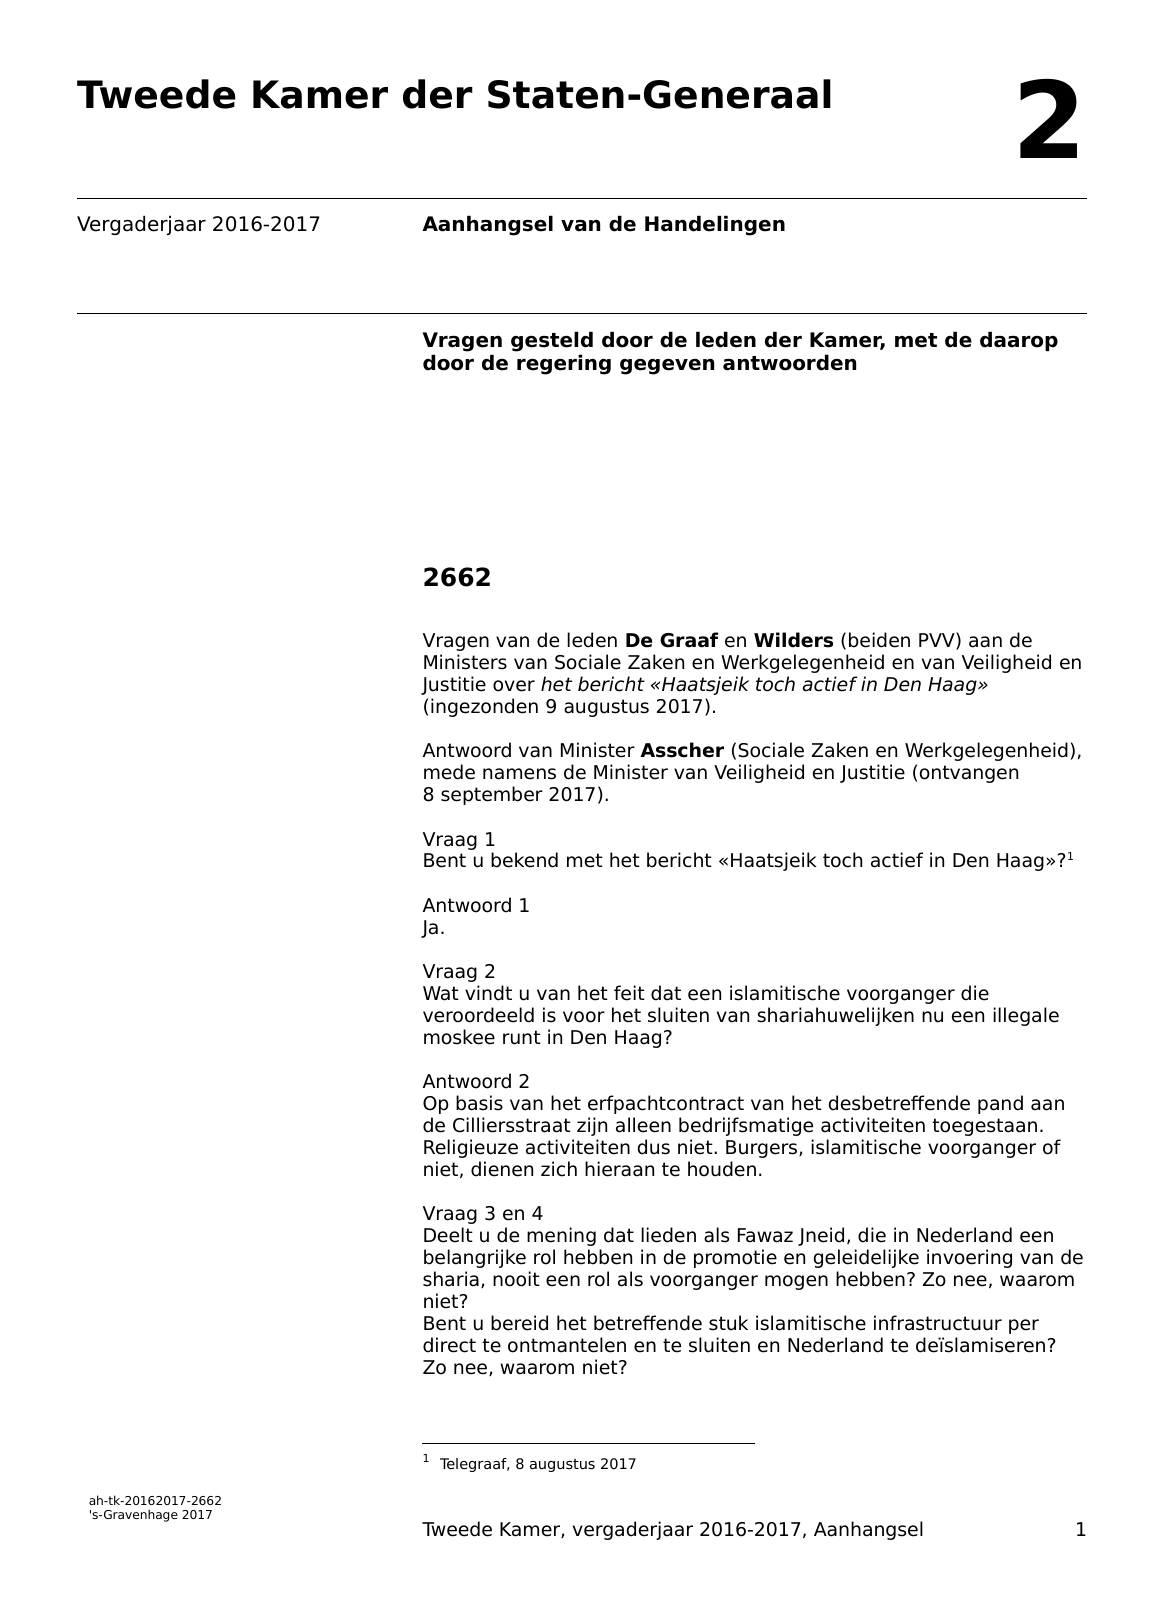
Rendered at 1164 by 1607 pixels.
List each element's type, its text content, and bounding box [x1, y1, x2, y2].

text Vraag 3 en 4 [422, 1203, 1087, 1225]
text ah-tk-20162017-2662 [88, 1494, 323, 1508]
table_cell Aanhangsel van de Handelingen [422, 199, 1087, 313]
table_cell Vragen gesteld door de leden der Kamer, met de daarop door de regering gegeven antwoorden [422, 314, 1087, 375]
text Ja. [422, 917, 1087, 938]
text Bent u bereid het betreffende stuk islamitische infrastructuur per direct te ontmantelen en te sluiten en Nederland te deïslamiseren? Zo nee, waarom niet? [422, 1313, 1087, 1379]
table_header Tweede Kamer der Staten-Generaal [77, 59, 886, 198]
text Vraag 1 [422, 828, 1087, 850]
text Bent u bekend met het bericht «Haatsjeik toch actief in Den Haag»? [422, 850, 1087, 872]
table_header 2 [886, 59, 1087, 198]
text Antwoord van Minister Asscher (Sociale Zaken en Werkgelegenheid), mede namens de Minister van Veiligheid en Justitie (ontvangen 8 september 2017). [422, 740, 1087, 806]
text Op basis van het erfpachtcontract van het desbetreffende pand aan de Cilliersstraat zijn alleen bedrijfsmatige activiteiten toegestaan. Religieuze activiteiten dus niet. Burgers, islamitische voorganger of niet, dienen zich hieraan te houden. [422, 1093, 1087, 1181]
text Antwoord 2 [422, 1071, 1087, 1093]
text 's-Gravenhage 2017 [88, 1508, 323, 1522]
text Wat vindt u van het feit dat een islamitische voorganger die veroordeeld is voor het sluiten van shariahuwelijken nu een illegale moskee runt in Den Haag? [422, 983, 1087, 1049]
text Vraag 2 [422, 961, 1087, 983]
table_cell Vergaderjaar 2016-2017 [77, 199, 422, 313]
text Vragen van de leden De Graaf en Wilders (beiden PVV) aan de Ministers van Sociale Zaken en Werkgelegenheid en van Veiligheid en Justitie over het bericht «Haatsjeik toch actief in Den Haag» (ingezonden 9 augustus 2017). [422, 630, 1087, 718]
table_cell [77, 314, 422, 375]
text Deelt u de mening dat lieden als Fawaz Jneid, die in Nederland een belangrijke rol hebben in de promotie en geleidelijke invoering van de sharia, nooit een rol als voorganger mogen hebben? Zo nee, waarom niet? [422, 1225, 1087, 1313]
text Telegraaf, 8 augustus 2017 [422, 1452, 1087, 1474]
text 2662 [422, 563, 1087, 592]
text Antwoord 1 [422, 894, 1087, 917]
